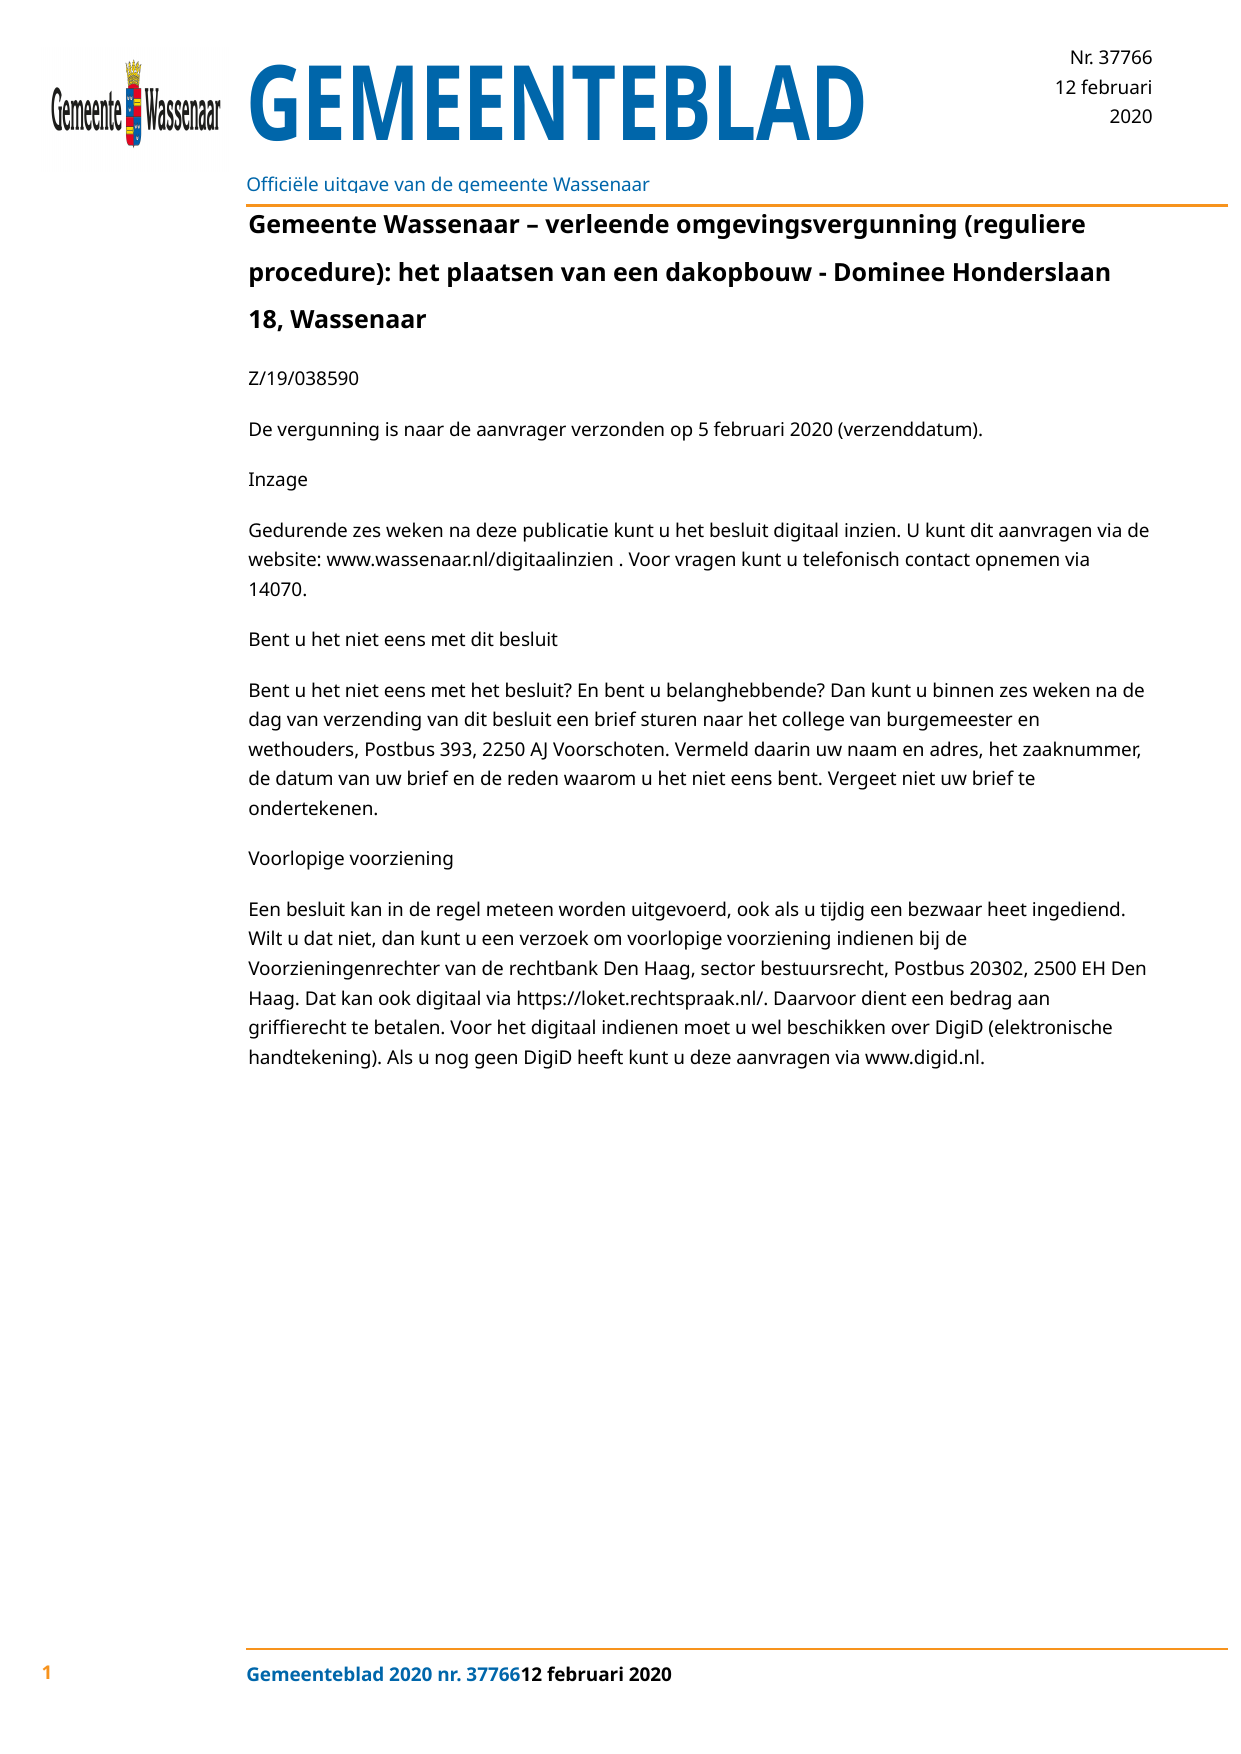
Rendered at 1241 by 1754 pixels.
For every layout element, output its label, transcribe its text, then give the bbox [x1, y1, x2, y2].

text Een besluit kan in de regel meteen worden uitgevoerd, ook als u tijdig een bezwaar heet ingediend. Wilt u dat niet, dan kunt u een verzoek om voorlopige voorziening indienen bij de Voorzieningenrechter van de rechtbank Den Haag, sector bestuursrecht, Postbus 20302, 2500 EH Den Haag. Dat kan ook digitaal via https://loket.rechtspraak.nl/. Daarvoor dient een bedrag aan griffierecht te betalen. Voor het digitaal indienen moet u wel beschikken over DigiD (elektronische handtekening). Als u nog geen DigiD heeft kunt u deze aanvragen via www.digid.nl. [248, 896, 1152, 1069]
text De vergunning is naar de aanvrager verzonden op 5 februari 2020 (verzenddatum). [248, 416, 1152, 442]
picture [41, 47, 231, 172]
text Bent u het niet eens met dit besluit [248, 626, 1152, 652]
text Bent u het niet eens met het besluit? En bent u belanghebbende? Dan kunt u binnen zes weken na de dag van verzending van dit besluit een brief sturen naar het college van burgemeester en wethouders, Postbus 393, 2250 AJ Voorschoten. Vermeld daarin uw naam en adres, het zaaknummer, de datum van uw brief en de reden waarom u het niet eens bent. Vergeet niet uw brief te ondertekenen. [248, 677, 1152, 821]
text Gemeente Wassenaar – verleende omgevingsvergunning (reguliere procedure): het plaatsen van een dakopbouw - Dominee Honderslaan 18, Wassenaar [248, 207, 1152, 336]
text Z/19/038590 [248, 366, 1152, 391]
text Gedurende zes weken na deze publicatie kunt u het besluit digitaal inzien. U kunt dit aanvragen via de website: www.wassenaar.nl/digitaalinzien . Voor vragen kunt u telefonisch contact opnemen via 14070. [248, 517, 1152, 602]
text Inzage [248, 466, 1152, 492]
text Voorlopige voorziening [248, 846, 1152, 871]
